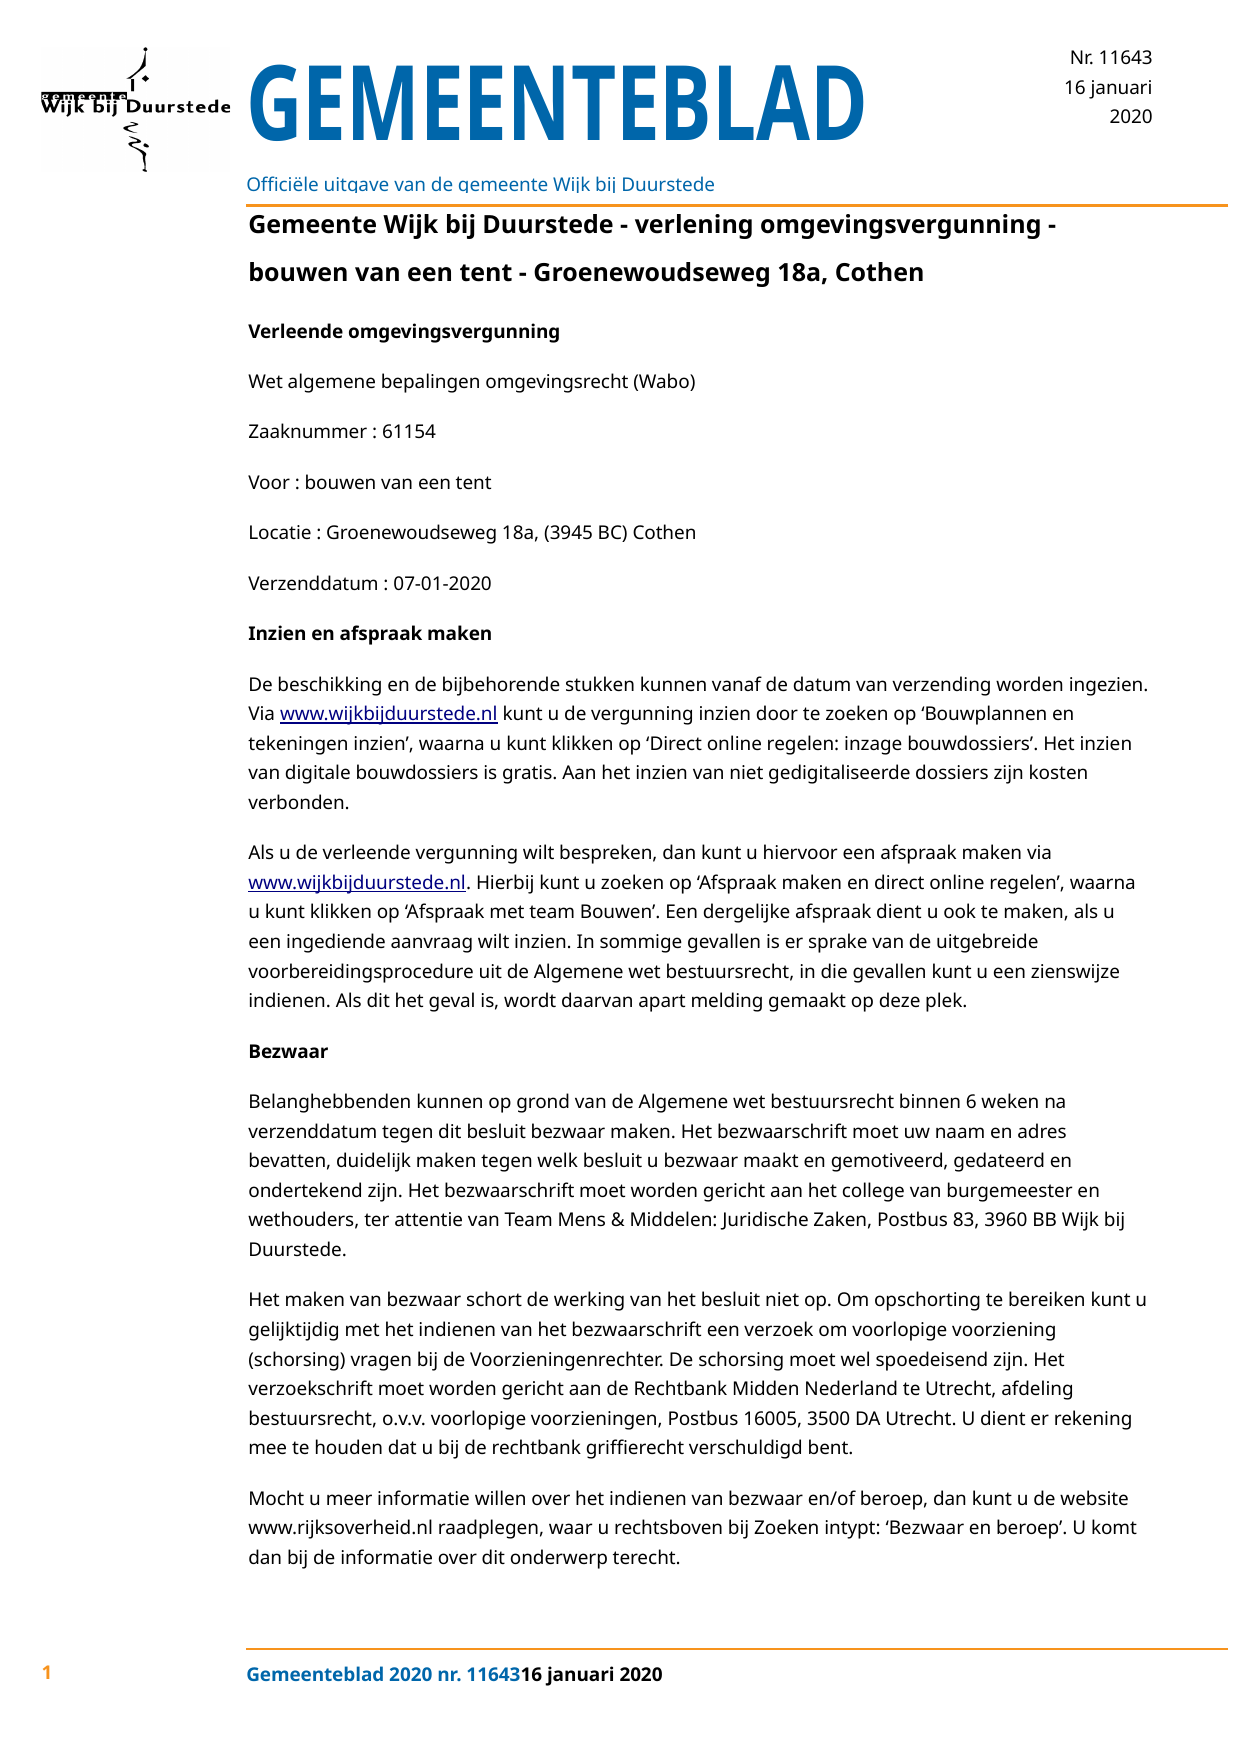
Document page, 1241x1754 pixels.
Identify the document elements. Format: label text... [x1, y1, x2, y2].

text Locatie : Groenewoudseweg 18a, (3945 BC) Cothen [248, 519, 1152, 545]
text Voor : bouwen van een tent [248, 469, 1152, 495]
text Het maken van bezwaar schort de werking van het besluit niet op. Om opschorting te bereiken kunt u gelijktijdig met het indienen van het bezwaarschrift een verzoek om voorlopige voorziening (schorsing) vragen bij de Voorzieningenrechter. De schorsing moet wel spoedeisend zijn. Het verzoekschrift moet worden gericht aan de Rechtbank Midden Nederland te Utrecht, afdeling bestuursrecht, o.v.v. voorlopige voorzieningen, Postbus 16005, 3500 DA Utrecht. U dient er rekening mee te houden dat u bij de rechtbank griffierecht verschuldigd bent. [248, 1287, 1152, 1460]
text Verleende omgevingsvergunning [248, 318, 1152, 344]
text Zaaknummer : 61154 [248, 419, 1152, 444]
picture [41, 47, 231, 172]
text Als u de verleende vergunning wilt bespreken, dan kunt u hiervoor een afspraak maken via www.wijkbijduurstede.nl. Hierbij kunt u zoeken op ‘Afspraak maken en direct online regelen’, waarna u kunt klikken op ‘Afspraak met team Bouwen’. Een dergelijke afspraak dient u ook te maken, als u een ingediende aanvraag wilt inzien. In sommige gevallen is er sprake van de uitgebreide voorbereidingsprocedure uit de Algemene wet bestuursrecht, in die gevallen kunt u een zienswijze indienen. Als dit het geval is, wordt daarvan apart melding gemaakt op deze plek. [248, 839, 1152, 1013]
text Gemeente Wijk bij Duurstede - verlening omgevingsvergunning - bouwen van een tent - Groenewoudseweg 18a, Cothen [248, 207, 1152, 288]
text Wet algemene bepalingen omgevingsrecht (Wabo) [248, 368, 1152, 394]
text Verzenddatum : 07-01-2020 [248, 570, 1152, 596]
text De beschikking en de bijbehorende stukken kunnen vanaf de datum van verzending worden ingezien. Via www.wijkbijduurstede.nl kunt u de vergunning inzien door te zoeken op ‘Bouwplannen en tekeningen inzien’, waarna u kunt klikken op ‘Direct online regelen: inzage bouwdossiers’. Het inzien van digitale bouwdossiers is gratis. Aan het inzien van niet gedigitaliseerde dossiers zijn kosten verbonden. [248, 671, 1152, 815]
text Inzien en afspraak maken [248, 620, 1152, 646]
text Belanghebbenden kunnen op grond van de Algemene wet bestuursrecht binnen 6 weken na verzenddatum tegen dit besluit bezwaar maken. Het bezwaarschrift moet uw naam en adres bevatten, duidelijk maken tegen welk besluit u bezwaar maakt en gemotiveerd, gedateerd en ondertekend zijn. Het bezwaarschrift moet worden gericht aan het college van burgemeester en wethouders, ter attentie van Team Mens & Middelen: Juridische Zaken, Postbus 83, 3960 BB Wijk bij Duurstede. [248, 1088, 1152, 1262]
text Mocht u meer informatie willen over het indienen van bezwaar en/of beroep, dan kunt u de website www.rijksoverheid.nl raadplegen, waar u rechtsboven bij Zoeken intypt: ‘Bezwaar en beroep’. U komt dan bij de informatie over dit onderwerp terecht. [248, 1485, 1152, 1570]
text Bezwaar [248, 1038, 1152, 1064]
